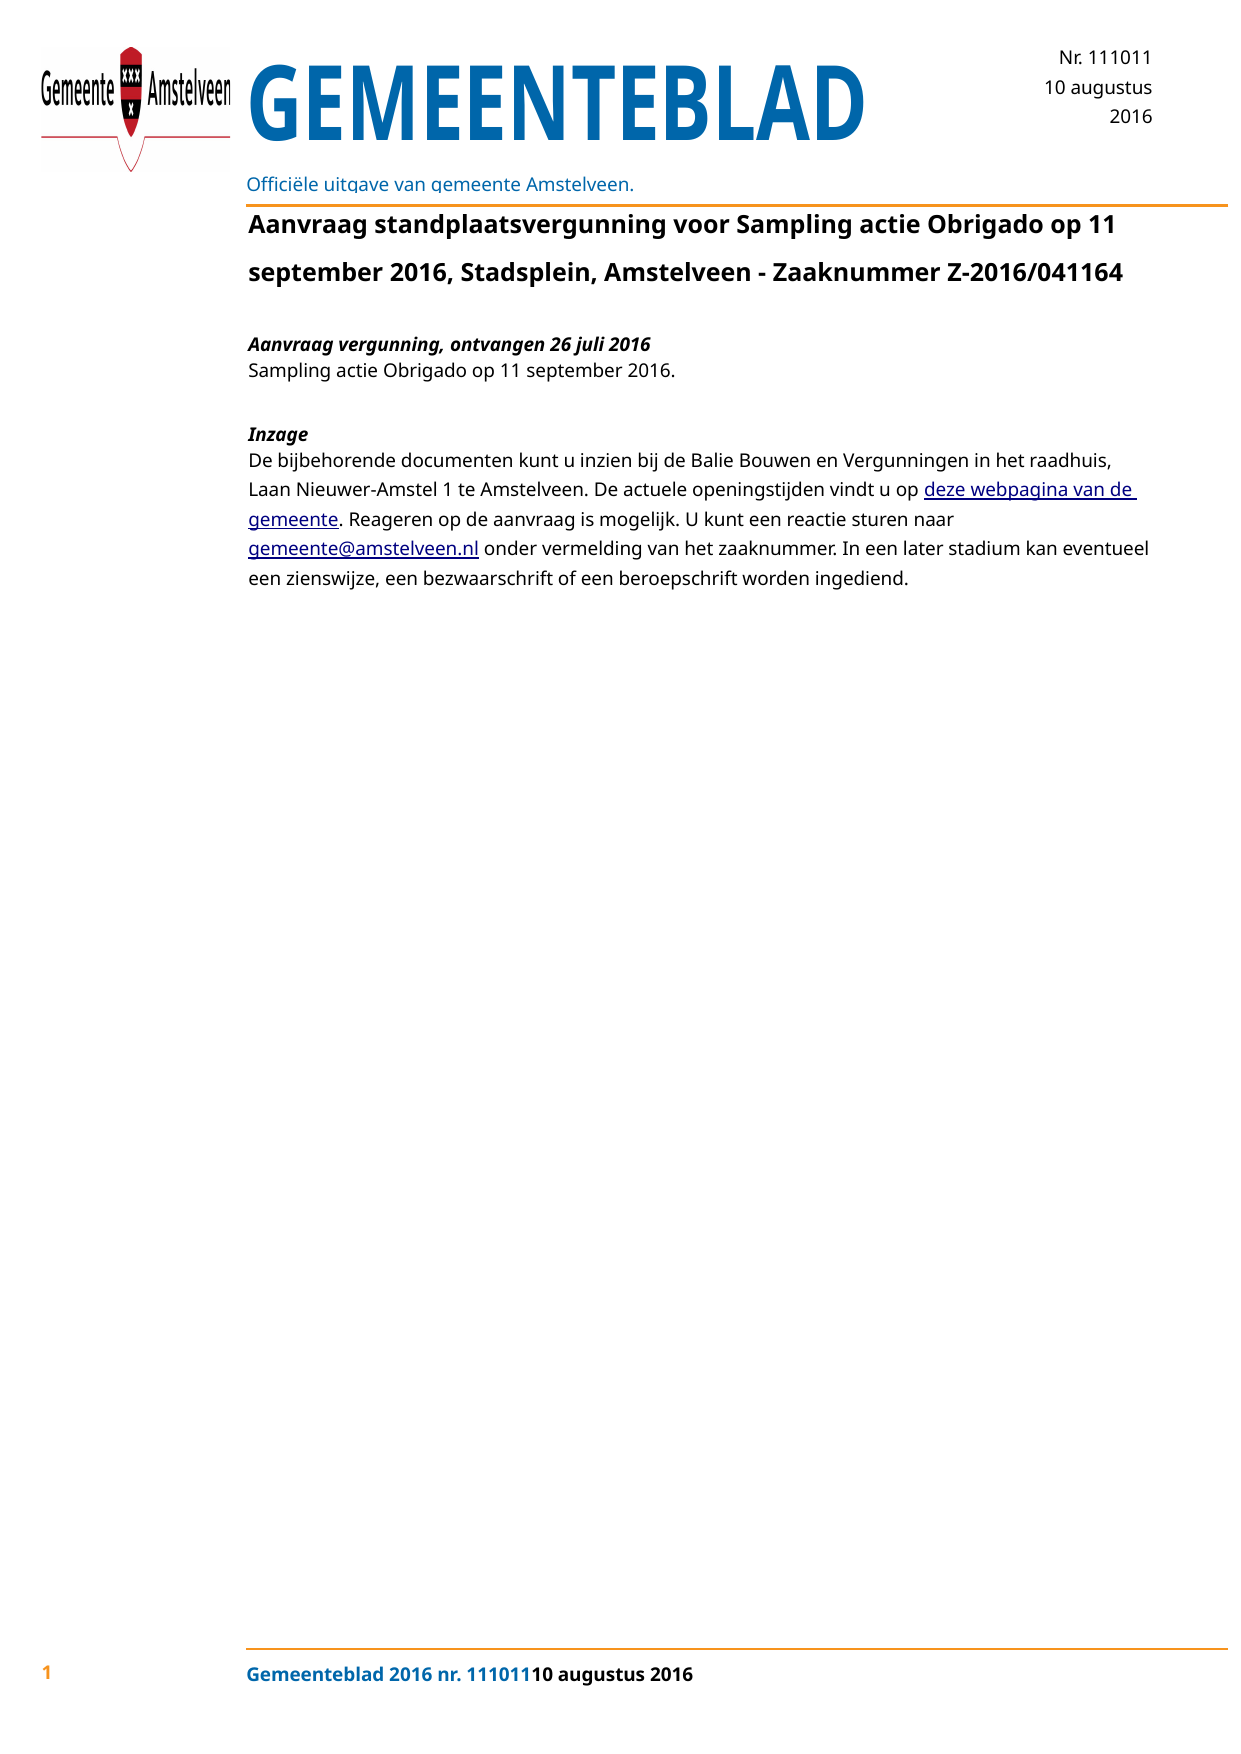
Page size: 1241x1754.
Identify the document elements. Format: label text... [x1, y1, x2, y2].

text Aanvraag standplaatsvergunning voor Sampling actie Obrigado op 11 september 2016, Stadsplein, Amstelveen - Zaaknummer Z-2016/041164 [248, 207, 1152, 288]
text Inzage [248, 421, 1152, 447]
text Sampling actie Obrigado op 11 september 2016. [248, 357, 1152, 383]
text Aanvraag vergunning, ontvangen 26 juli 2016 [248, 331, 1152, 357]
text De bijbehorende documenten kunt u inzien bij de Balie Bouwen en Vergunningen in het raadhuis, Laan Nieuwer-Amstel 1 te Amstelveen. De actuele openingstijden vindt u op deze webpagina van de gemeente. Reageren op de aanvraag is mogelijk. U kunt een reactie sturen naar gemeente@amstelveen.nl onder vermelding van het zaaknummer. In een later stadium kan eventueel een zienswijze, een bezwaarschrift of een beroepschrift worden ingediend. [248, 447, 1152, 591]
picture [41, 47, 231, 172]
